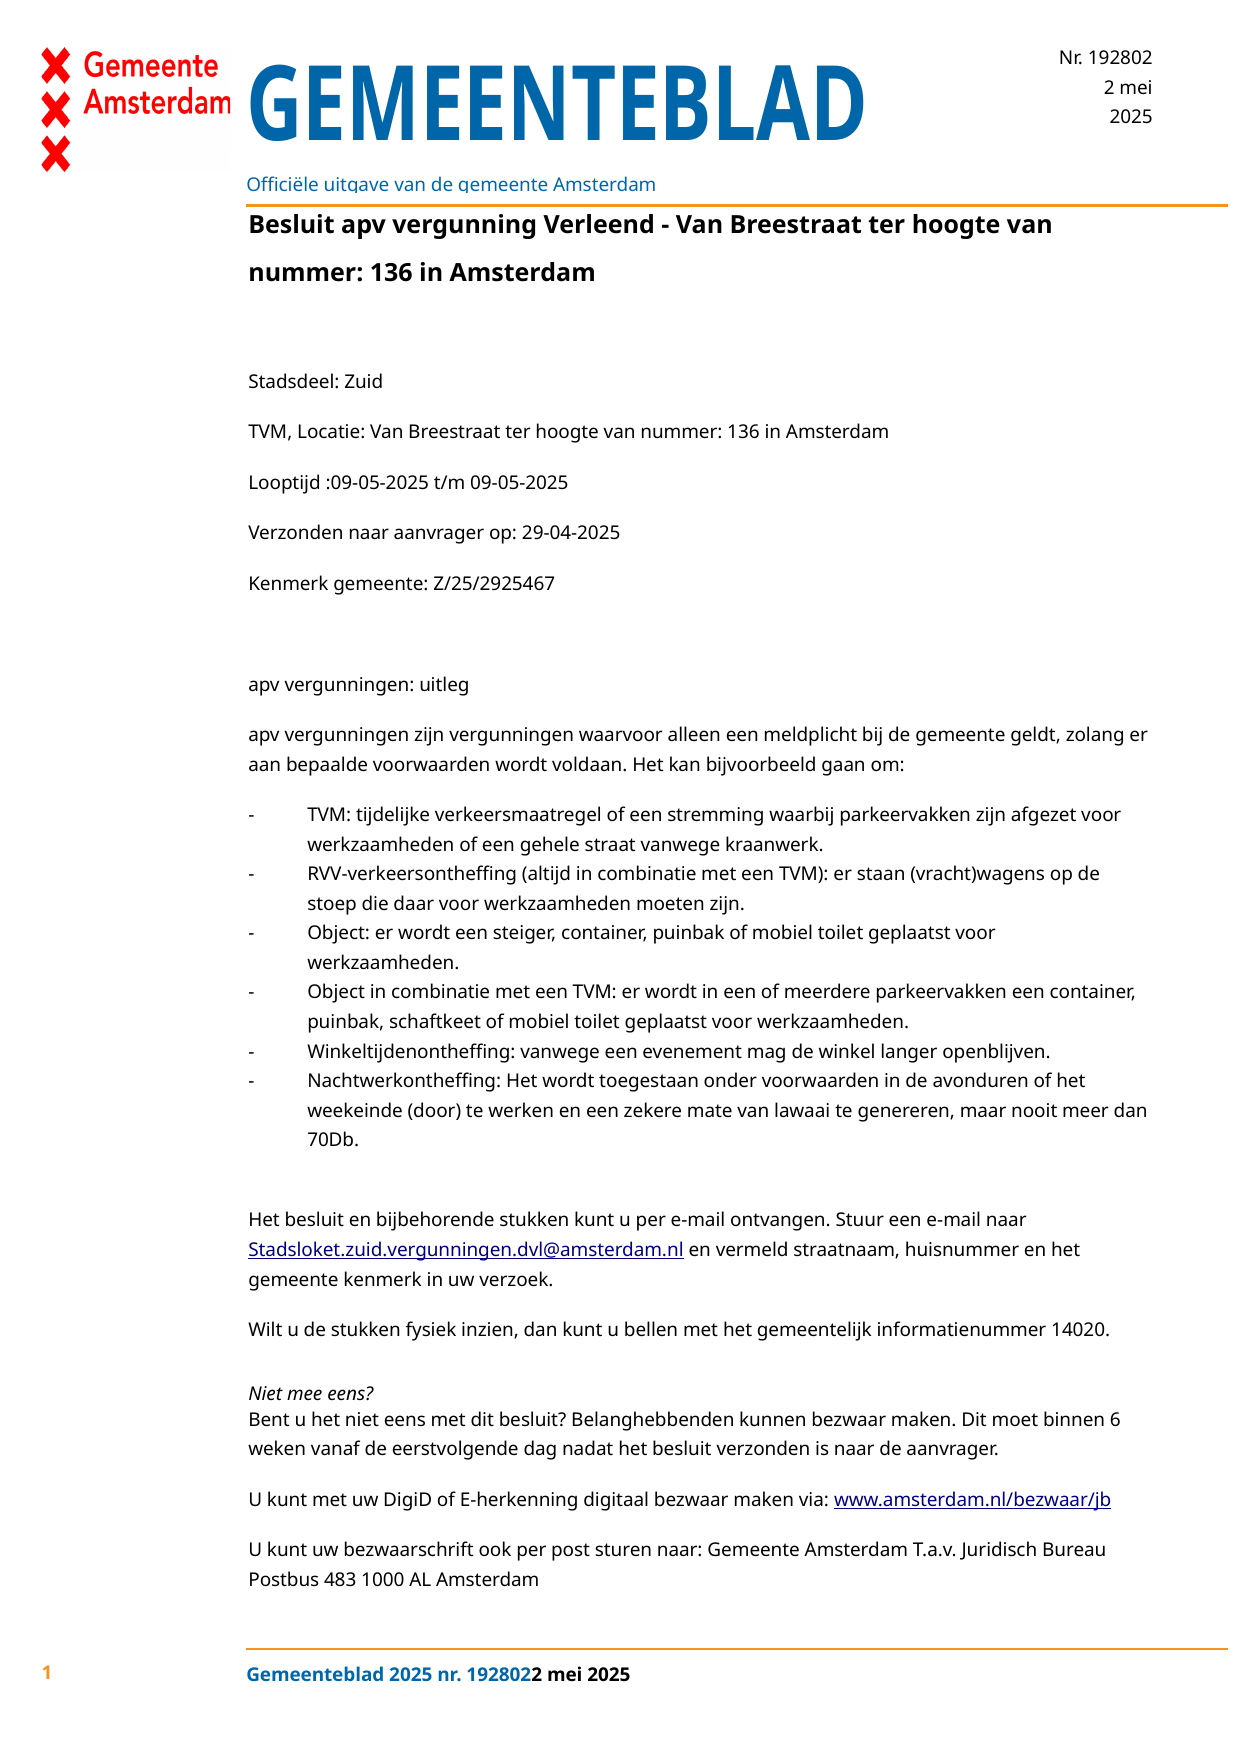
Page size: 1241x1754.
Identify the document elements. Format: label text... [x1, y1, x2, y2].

text Verzonden naar aanvrager op: 29-04-2025 [248, 519, 1152, 545]
list Winkeltijdenontheffing: vanwege een evenement mag de winkel langer openblijven. [248, 1038, 1152, 1064]
text Het besluit en bijbehorende stukken kunt u per e-mail ontvangen. Stuur een e-mail naar Stadsloket.zuid.vergunningen.dvl@amsterdam.nl en vermeld straatnaam, huisnummer en het gemeente kenmerk in uw verzoek. [248, 1207, 1152, 1292]
list RVV-verkeersontheffing (altijd in combinatie met een TVM): er staan (vracht)wagens op de stoep die daar voor werkzaamheden moeten zijn. [248, 860, 1152, 916]
text apv vergunningen zijn vergunningen waarvoor alleen een meldplicht bij de gemeente geldt, zolang er aan bepaalde voorwaarden wordt voldaan. Het kan bijvoorbeeld gaan om: [248, 721, 1152, 777]
text Niet mee eens? [248, 1380, 1152, 1406]
text Looptijd :09-05-2025 t/m 09-05-2025 [248, 469, 1152, 495]
text Stadsdeel: Zuid [248, 368, 1152, 394]
text Besluit apv vergunning Verleend - Van Breestraat ter hoogte van nummer: 136 in Amsterdam [248, 207, 1152, 288]
text Wilt u de stukken fysiek inzien, dan kunt u bellen met het gemeentelijk informatienummer 14020. [248, 1316, 1152, 1342]
text apv vergunningen: uitleg [248, 671, 1152, 697]
picture [41, 47, 231, 172]
text U kunt uw bezwaarschrift ook per post sturen naar: Gemeente Amsterdam T.a.v. Juridisch Bureau Postbus 483 1000 AL Amsterdam [248, 1536, 1152, 1592]
text TVM, Locatie: Van Breestraat ter hoogte van nummer: 136 in Amsterdam [248, 419, 1152, 444]
list Object in combinatie met een TVM: er wordt in een of meerdere parkeervakken een container, puinbak, schaftkeet of mobiel toilet geplaatst voor werkzaamheden. [248, 979, 1152, 1034]
text U kunt met uw DigiD of E-herkenning digitaal bezwaar maken via: www.amsterdam.nl/bezwaar/jb [248, 1486, 1152, 1512]
text Bent u het niet eens met dit besluit? Belanghebbenden kunnen bezwaar maken. Dit moet binnen 6 weken vanaf de eerstvolgende dag nadat het besluit verzonden is naar de aanvrager. [248, 1406, 1152, 1461]
text Kenmerk gemeente: Z/25/2925467 [248, 570, 1152, 596]
list Object: er wordt een steiger, container, puinbak of mobiel toilet geplaatst voor werkzaamheden. [248, 919, 1152, 975]
list Nachtwerkontheffing: Het wordt toegestaan onder voorwaarden in de avonduren of het weekeinde (door) te werken en een zekere mate van lawaai te genereren, maar nooit meer dan 70Db. [248, 1067, 1152, 1152]
list TVM: tijdelijke verkeersmaatregel of een stremming waarbij parkeervakken zijn afgezet voor werkzaamheden of een gehele straat vanwege kraanwerk. [248, 801, 1152, 857]
